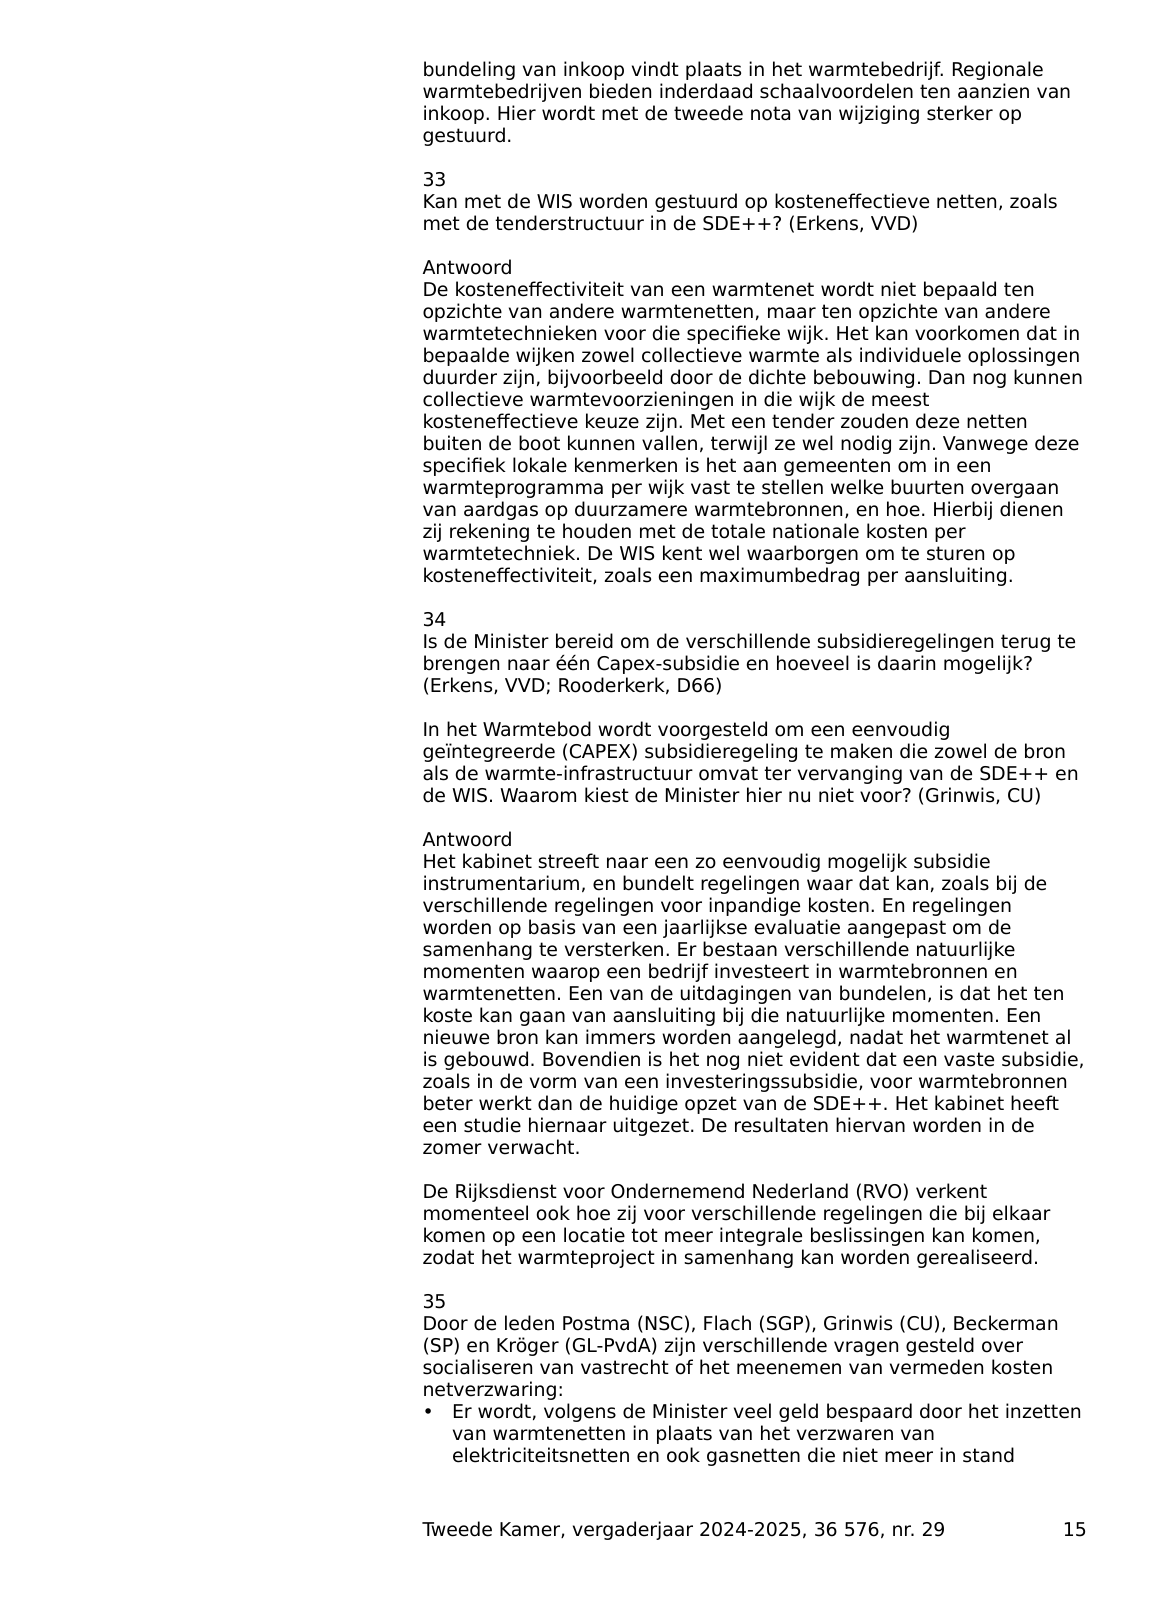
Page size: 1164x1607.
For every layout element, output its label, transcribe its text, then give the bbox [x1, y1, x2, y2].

text Kan met de WIS worden gestuurd op kosteneffectieve netten, zoals met de tenderstructuur in de SDE++? (Erkens, VVD) [422, 191, 1087, 235]
text De kosteneffectiviteit van een warmtenet wordt niet bepaald ten opzichte van andere warmtenetten, maar ten opzichte van andere warmtetechnieken voor die specifieke wijk. Het kan voorkomen dat in bepaalde wijken zowel collectieve warmte als individuele oplossingen duurder zijn, bijvoorbeeld door de dichte bebouwing. Dan nog kunnen collectieve warmtevoorzieningen in die wijk de meest kosteneffectieve keuze zijn. Met een tender zouden deze netten buiten de boot kunnen vallen, terwijl ze wel nodig zijn. Vanwege deze specifiek lokale kenmerken is het aan gemeenten om in een warmteprogramma per wijk vast te stellen welke buurten overgaan van aardgas op duurzamere warmtebronnen, en hoe. Hierbij dienen zij rekening te houden met de totale nationale kosten per warmtetechniek. De WIS kent wel waarborgen om te sturen op kosteneffectiviteit, zoals een maximumbedrag per aansluiting. [422, 279, 1087, 587]
text 35 [422, 1291, 1087, 1313]
text De Rijksdienst voor Ondernemend Nederland (RVO) verkent momenteel ook hoe zij voor verschillende regelingen die bij elkaar komen op een locatie tot meer integrale beslissingen kan komen, zodat het warmteproject in samenhang kan worden gerealiseerd. [422, 1181, 1087, 1269]
text Is de Minister bereid om de verschillende subsidieregelingen terug te brengen naar één Capex-subsidie en hoeveel is daarin mogelijk? (Erkens, VVD; Rooderkerk, D66) [422, 631, 1087, 697]
text Antwoord [422, 829, 1087, 851]
text Het kabinet streeft naar een zo eenvoudig mogelijk subsidie instrumentarium, en bundelt regelingen waar dat kan, zoals bij de verschillende regelingen voor inpandige kosten. En regelingen worden op basis van een jaarlijkse evaluatie aangepast om de samenhang te versterken. Er bestaan verschillende natuurlijke momenten waarop een bedrijf investeert in warmtebronnen en warmtenetten. Een van de uitdagingen van bundelen, is dat het ten koste kan gaan van aansluiting bij die natuurlijke momenten. Een nieuwe bron kan immers worden aangelegd, nadat het warmtenet al is gebouwd. Bovendien is het nog niet evident dat een vaste subsidie, zoals in de vorm van een investeringssubsidie, voor warmtebronnen beter werkt dan de huidige opzet van de SDE++. Het kabinet heeft een studie hiernaar uitgezet. De resultaten hiervan worden in de zomer verwacht. [422, 851, 1087, 1159]
text In het Warmtebod wordt voorgesteld om een eenvoudig geïntegreerde (CAPEX) subsidieregeling te maken die zowel de bron als de warmte-infrastructuur omvat ter vervanging van de SDE++ en de WIS. Waarom kiest de Minister hier nu niet voor? (Grinwis, CU) [422, 719, 1087, 807]
text Antwoord [422, 257, 1087, 279]
text 33 [422, 169, 1087, 191]
text Door de leden Postma (NSC), Flach (SGP), Grinwis (CU), Beckerman (SP) en Kröger (GL-PvdA) zijn verschillende vragen gesteld over socialiseren van vastrecht of het meenemen van vermeden kosten netverzwaring: [422, 1313, 1087, 1401]
text 34 [422, 609, 1087, 631]
text bundeling van inkoop vindt plaats in het warmtebedrijf. Regionale warmtebedrijven bieden inderdaad schaalvoordelen ten aanzien van inkoop. Hier wordt met de tweede nota van wijziging sterker op gestuurd. [422, 59, 1087, 147]
text • Er wordt, volgens de Minister veel geld bespaard door het inzetten van warmtenetten in plaats van het verzwaren van elektriciteitsnetten en ook gasnetten die niet meer in stand [422, 1401, 1087, 1467]
